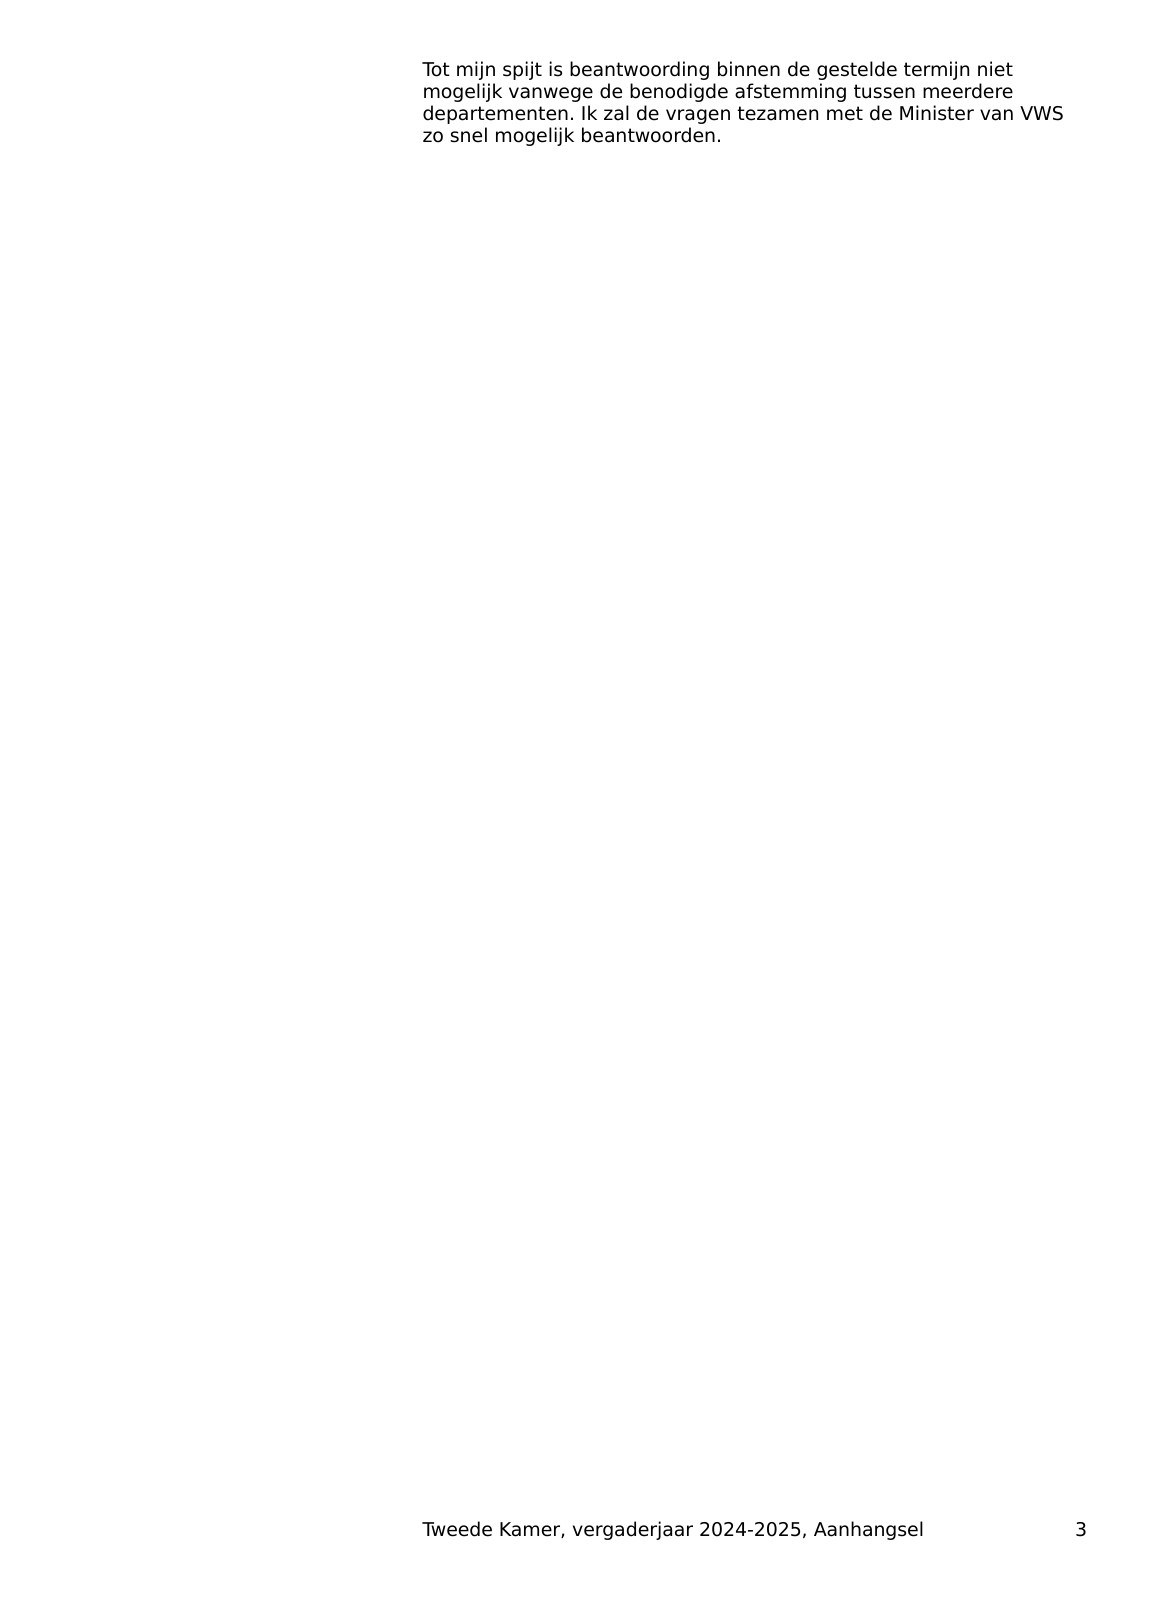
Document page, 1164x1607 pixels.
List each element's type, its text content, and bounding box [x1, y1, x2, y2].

text Tot mijn spijt is beantwoording binnen de gestelde termijn niet mogelijk vanwege de benodigde afstemming tussen meerdere departementen. Ik zal de vragen tezamen met de Minister van VWS zo snel mogelijk beantwoorden. [422, 59, 1087, 147]
